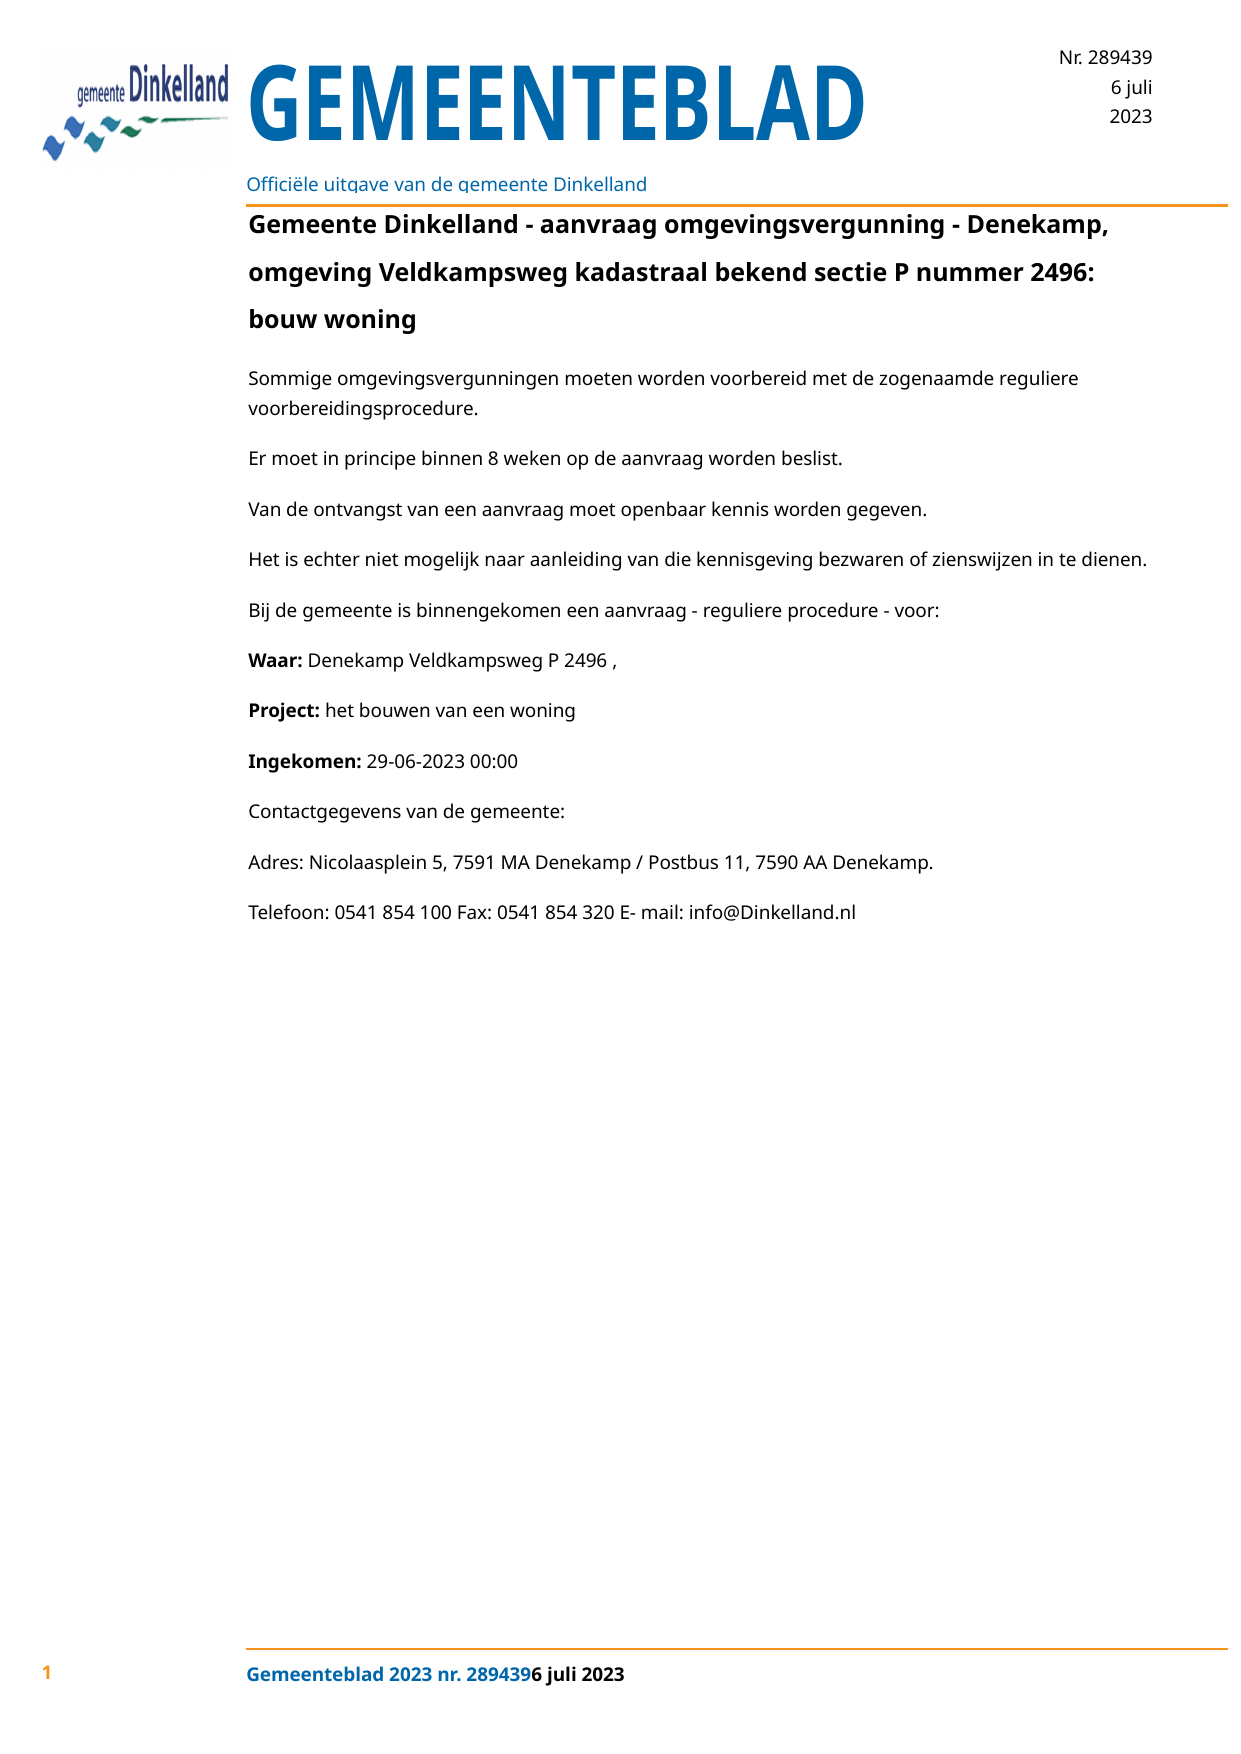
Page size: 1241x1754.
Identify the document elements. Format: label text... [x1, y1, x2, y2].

text Telefoon: 0541 854 100 Fax: 0541 854 320 E- mail: info@Dinkelland.nl [248, 899, 1152, 925]
text Gemeente Dinkelland - aanvraag omgevingsvergunning - Denekamp, omgeving Veldkampsweg kadastraal bekend sectie P nummer 2496: bouw woning [248, 207, 1152, 336]
text Bij de gemeente is binnengekomen een aanvraag - reguliere procedure - voor: [248, 597, 1152, 622]
picture [41, 47, 231, 172]
text Van de ontvangst van een aanvraag moet openbaar kennis worden gegeven. [248, 496, 1152, 522]
text Waar: Denekamp Veldkampsweg P 2496 , [248, 647, 1152, 673]
text Het is echter niet mogelijk naar aanleiding van die kennisgeving bezwaren of zienswijzen in te dienen. [248, 546, 1152, 572]
text Sommige omgevingsvergunningen moeten worden voorbereid met de zogenaamde reguliere voorbereidingsprocedure. [248, 366, 1152, 421]
text Contactgegevens van de gemeente: [248, 798, 1152, 824]
text Er moet in principe binnen 8 weken op de aanvraag worden beslist. [248, 446, 1152, 471]
text Project: het bouwen van een woning [248, 698, 1152, 723]
text Adres: Nicolaasplein 5, 7591 MA Denekamp / Postbus 11, 7590 AA Denekamp. [248, 849, 1152, 874]
text Ingekomen: 29-06-2023 00:00 [248, 748, 1152, 774]
